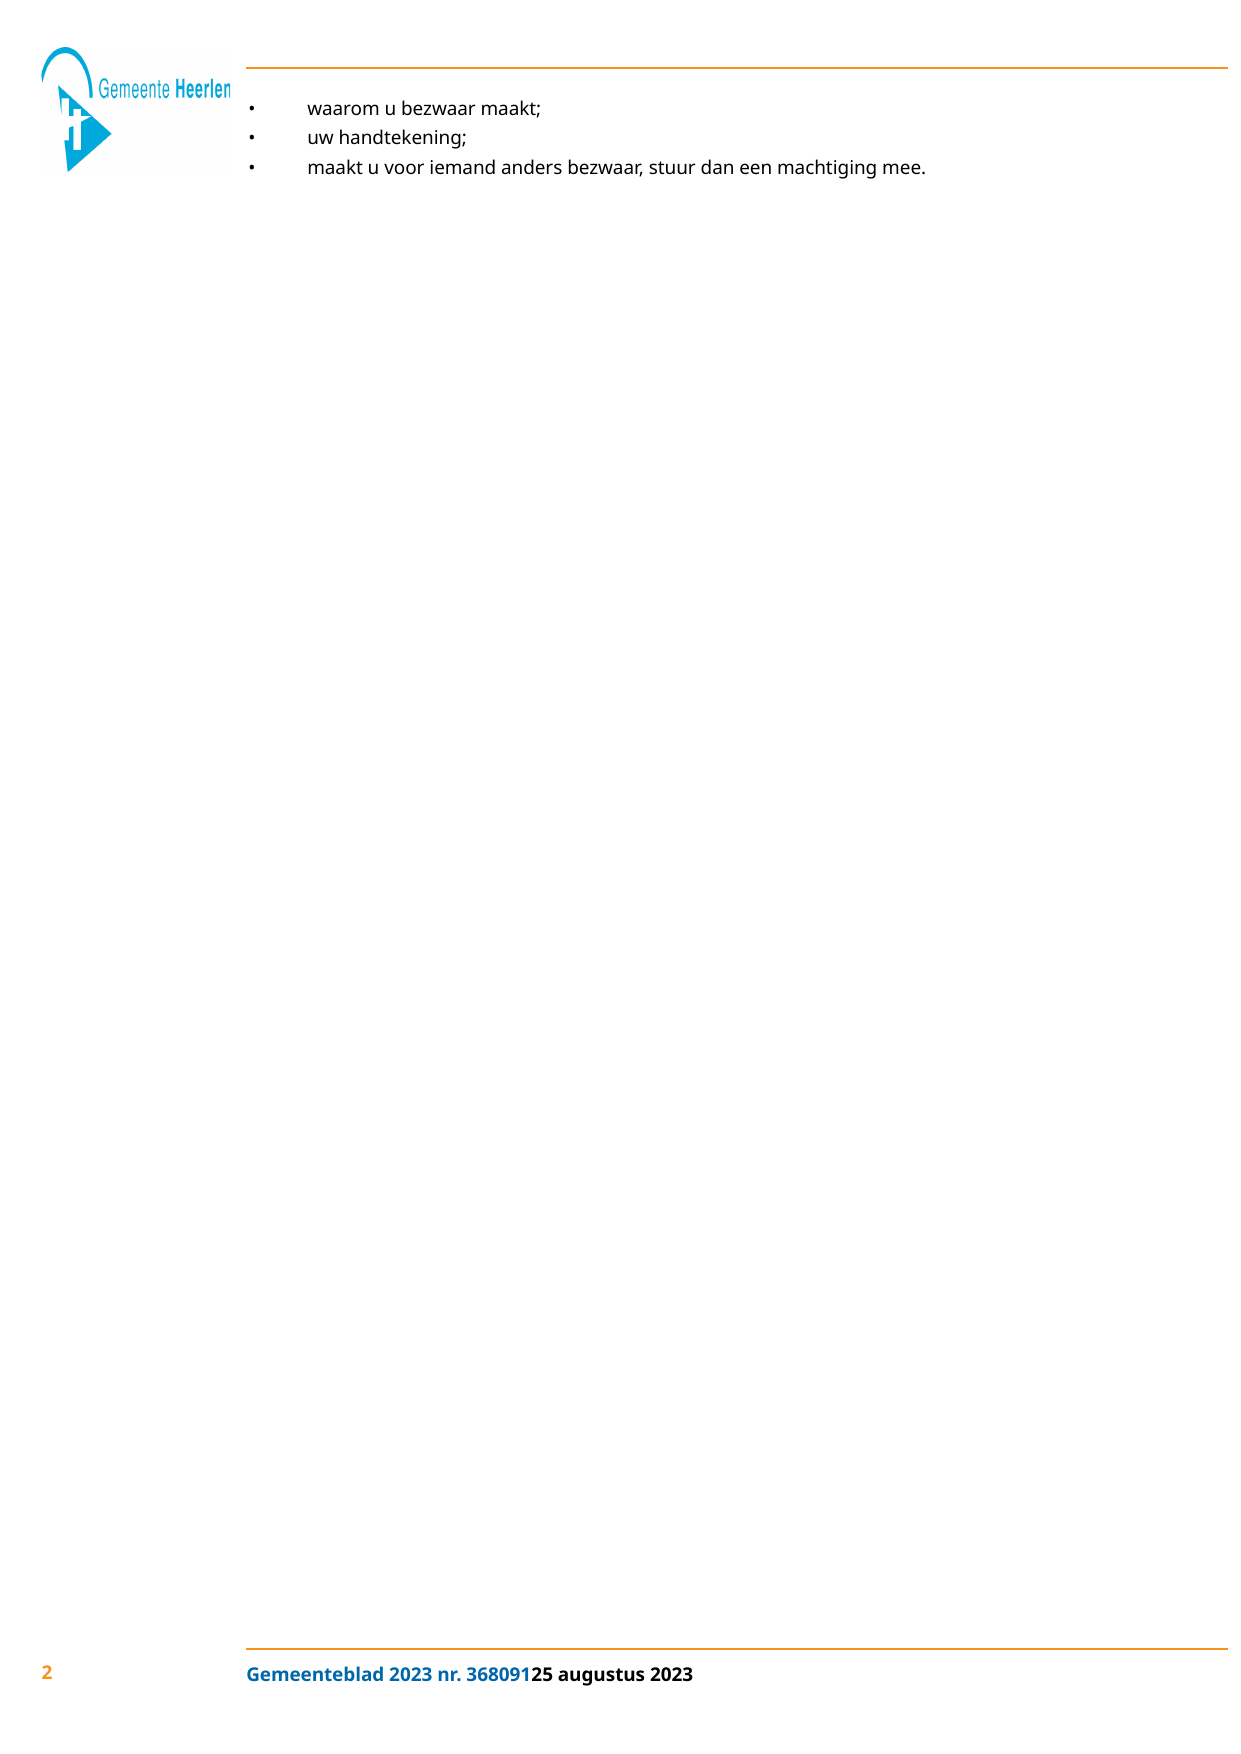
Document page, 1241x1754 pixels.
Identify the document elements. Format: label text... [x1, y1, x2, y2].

picture [41, 47, 59, 70]
picture [41, 47, 231, 172]
list maakt u voor iemand anders bezwaar, stuur dan een machtiging mee. [248, 154, 1152, 180]
list uw handtekening; [248, 124, 1152, 150]
list waarom u bezwaar maakt; [248, 95, 1152, 121]
